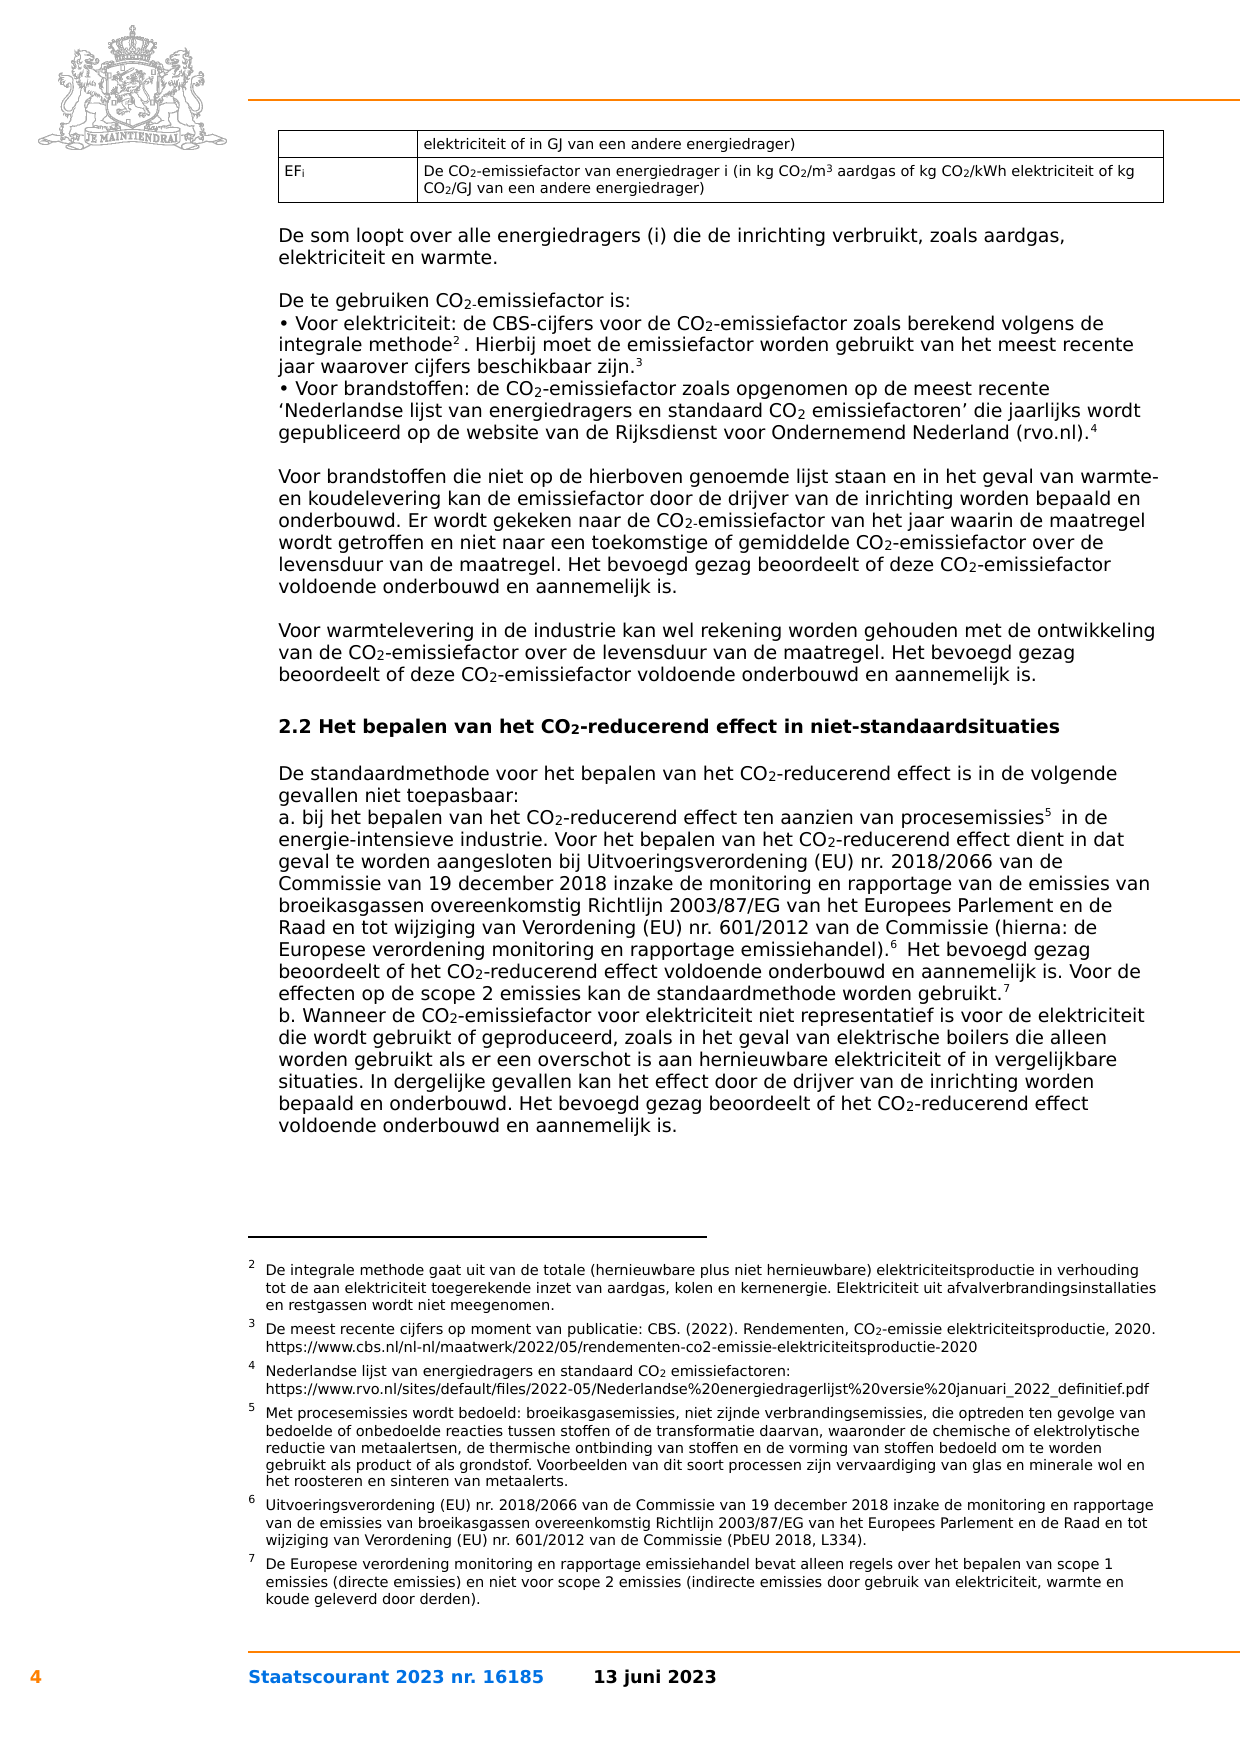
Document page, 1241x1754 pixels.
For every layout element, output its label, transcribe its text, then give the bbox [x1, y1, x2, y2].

text Voor warmtelevering in de industrie kan wel rekening worden gehouden met de ontwikkeling van de CO2-emissiefactor over de levensduur van de maatregel. Het bevoegd gezag beoordeelt of deze CO2-emissiefactor voldoende onderbouwd en aannemelijk is. [278, 620, 1163, 686]
picture [38, 25, 227, 150]
table_cell De CO2-emissiefactor van energiedrager i (in kg CO2/m3 aardgas of kg CO2/kWh elektriciteit of kg CO2/GJ van een andere energiedrager) [418, 158, 1163, 202]
text • Voor brandstoffen: de CO2-emissiefactor zoals opgenomen op de meest recente ‘Nederlandse lijst van energiedragers en standaard CO2 emissiefactoren’ die jaarlijks wordt gepubliceerd op de website van de Rijksdienst voor Ondernemend Nederland (rvo.nl). [278, 378, 1163, 444]
text De som loopt over alle energiedragers (i) die de inrichting verbruikt, zoals aardgas, elektriciteit en warmte. [278, 224, 1163, 268]
table_cell [279, 131, 417, 157]
text a. bij het bepalen van het CO2-reducerend effect ten aanzien van procesemissies in de energie-intensieve industrie. Voor het bepalen van het CO2-reducerend effect dient in dat geval te worden aangesloten bij Uitvoeringsverordening (EU) nr. 2018/2066 van de Commissie van 19 december 2018 inzake de monitoring en rapportage van de emissies van broeikasgassen overeenkomstig Richtlijn 2003/87/EG van het Europees Parlement en de Raad en tot wijziging van Verordening (EU) nr. 601/2012 van de Commissie (hierna: de Europese verordening monitoring en rapportage emissiehandel). Het bevoegd gezag beoordeelt of het CO2-reducerend effect voldoende onderbouwd en aannemelijk is. Voor de effecten op de scope 2 emissies kan de standaardmethode worden gebruikt. [278, 807, 1163, 1004]
text Met procesemissies wordt bedoeld: broeikasgasemissies, niet zijnde verbrandingsemissies, die optreden ten gevolge van bedoelde of onbedoelde reacties tussen stoffen of de transformatie daarvan, waaronder de chemische of elektrolytische reductie van metaalertsen, de thermische ontbinding van stoffen en de vorming van stoffen bedoeld om te worden gebruikt als product of als grondstof. Voorbeelden van dit soort processen zijn vervaardiging van glas en minerale wol en het roosteren en sinteren van metaalerts. [248, 1401, 1163, 1490]
text De standaardmethode voor het bepalen van het CO2-reducerend effect is in de volgende gevallen niet toepasbaar: [278, 763, 1163, 807]
text Voor brandstoffen die niet op de hierboven genoemde lijst staan en in het geval van warmte- en koudelevering kan de emissiefactor door de drijver van de inrichting worden bepaald en onderbouwd. Er wordt gekeken naar de CO2-emissiefactor van het jaar waarin de maatregel wordt getroffen en niet naar een toekomstige of gemiddelde CO2-emissiefactor over de levensduur van de maatregel. Het bevoegd gezag beoordeelt of deze CO2-emissiefactor voldoende onderbouwd en aannemelijk is. [278, 466, 1163, 598]
text b. Wanneer de CO2-emissiefactor voor elektriciteit niet representatief is voor de elektriciteit die wordt gebruikt of geproduceerd, zoals in het geval van elektrische boilers die alleen worden gebruikt als er een overschot is aan hernieuwbare elektriciteit of in vergelijkbare situaties. In dergelijke gevallen kan het effect door de drijver van de inrichting worden bepaald en onderbouwd. Het bevoegd gezag beoordeelt of het CO2-reducerend effect voldoende onderbouwd en aannemelijk is. [278, 1004, 1163, 1136]
text • Voor elektriciteit: de CBS-cijfers voor de CO2-emissiefactor zoals berekend volgens de integrale methode. Hierbij moet de emissiefactor worden gebruikt van het meest recente jaar waarover cijfers beschikbaar zijn. [278, 312, 1163, 378]
text Nederlandse lijst van energiedragers en standaard CO2 emissiefactoren: https://www.rvo.nl/sites/default/files/2022-05/Nederlandse%20energiedragerlijst%20versie%20januari_2022_definitief.pdf [248, 1359, 1163, 1398]
table_cell EFi [279, 158, 417, 202]
text Uitvoeringsverordening (EU) nr. 2018/2066 van de Commissie van 19 december 2018 inzake de monitoring en rapportage van de emissies van broeikasgassen overeenkomstig Richtlijn 2003/87/EG van het Europees Parlement en de Raad en tot wijziging van Verordening (EU) nr. 601/2012 van de Commissie (PbEU 2018, L334). [248, 1493, 1163, 1549]
text De integrale methode gaat uit van de totale (hernieuwbare plus niet hernieuwbare) elektriciteitsproductie in verhouding tot de aan elektriciteit toegerekende inzet van aardgas, kolen en kernenergie. Elektriciteit uit afvalverbrandingsinstallaties en restgassen wordt niet meegenomen. [248, 1258, 1163, 1314]
text De Europese verordening monitoring en rapportage emissiehandel bevat alleen regels over het bepalen van scope 1 emissies (directe emissies) en niet voor scope 2 emissies (indirecte emissies door gebruik van elektriciteit, warmte en koude geleverd door derden). [248, 1552, 1163, 1608]
table_cell elektriciteit of in GJ van een andere energiedrager) [418, 131, 1163, 157]
text De te gebruiken CO2-emissiefactor is: [278, 290, 1163, 312]
text De meest recente cijfers op moment van publicatie: CBS. (2022). Rendementen, CO2-emissie elektriciteitsproductie, 2020. https://www.cbs.nl/nl-nl/maatwerk/2022/05/rendementen-co2-emissie-elektriciteitsproductie-2020 [248, 1317, 1163, 1356]
subtitle 2.2 Het bepalen van het CO2-reducerend effect in niet-standaardsituaties [278, 716, 1163, 738]
